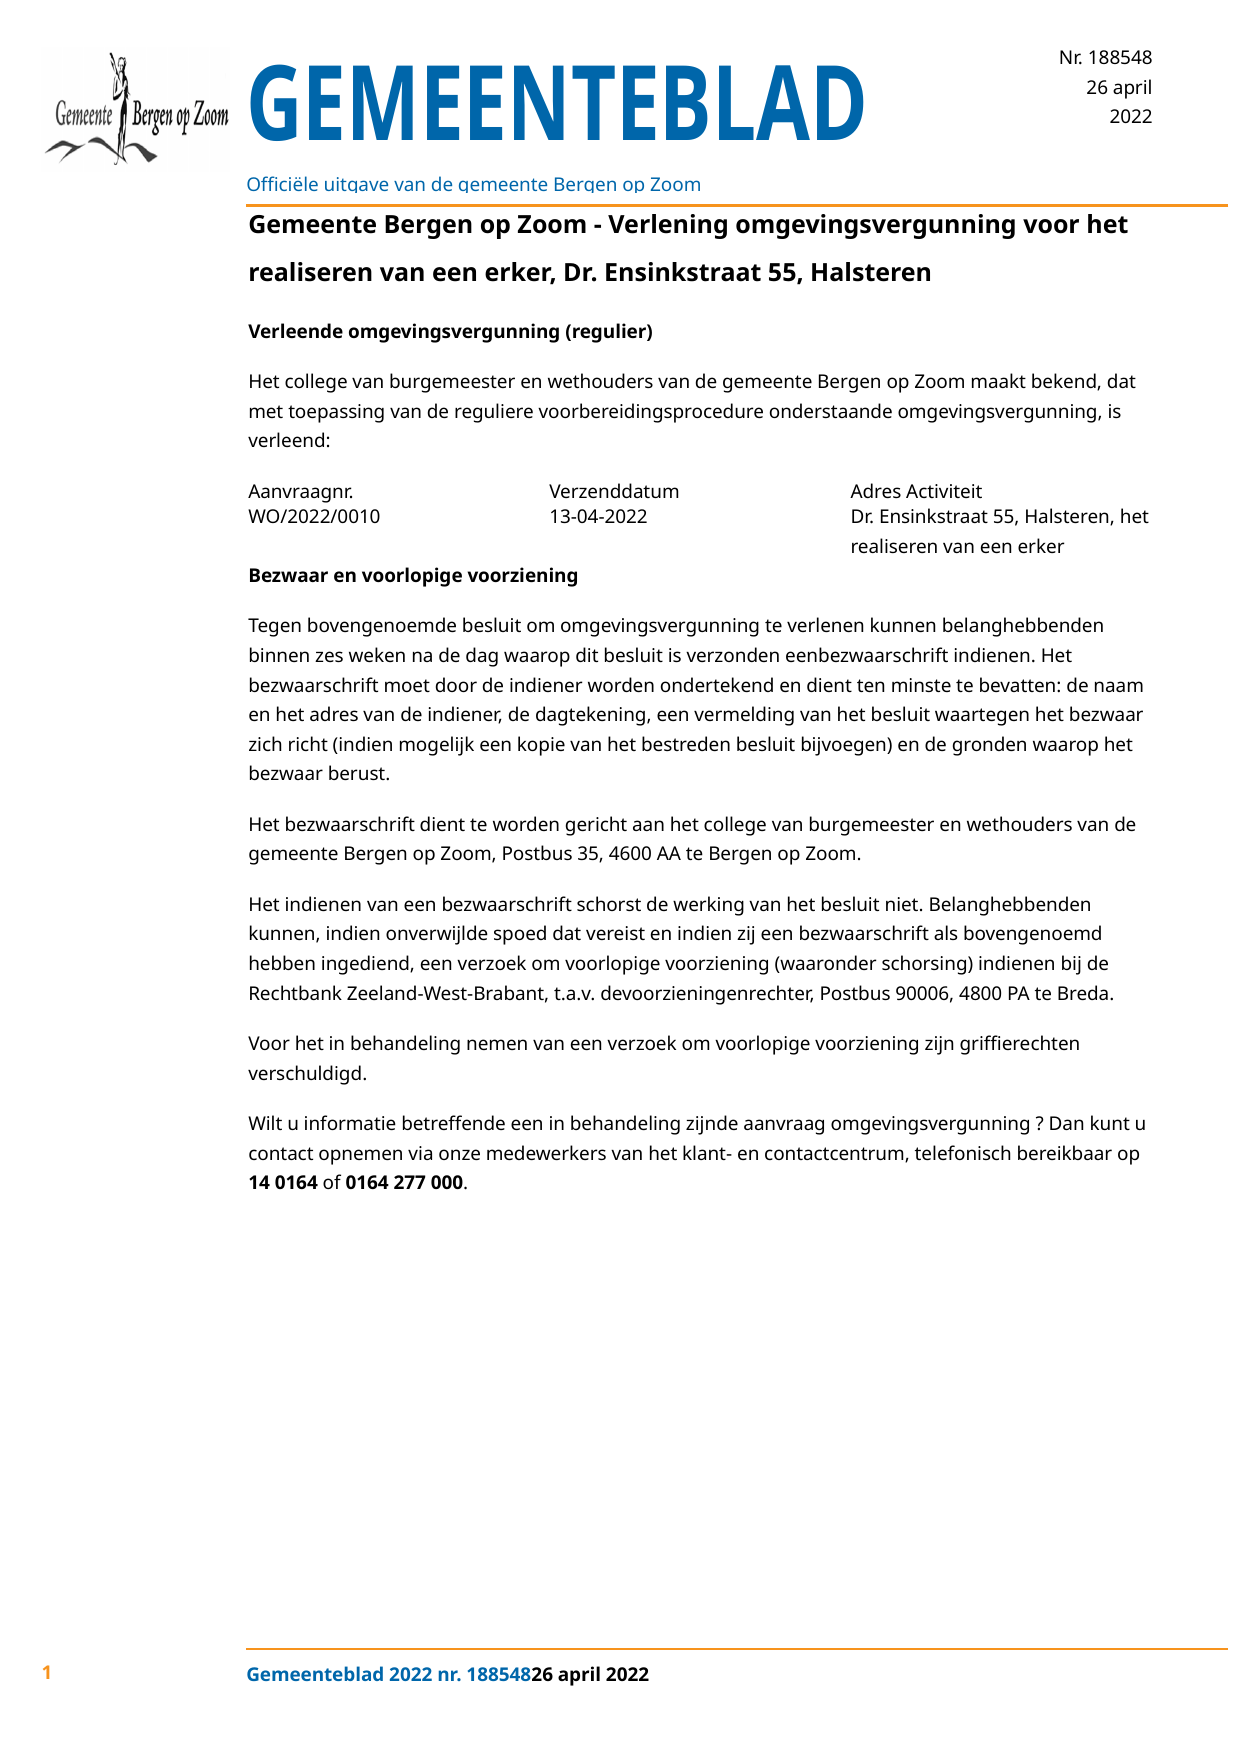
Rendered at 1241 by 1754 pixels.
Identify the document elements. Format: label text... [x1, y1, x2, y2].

text Het bezwaarschrift dient te worden gericht aan het college van burgemeester en wethouders van de gemeente Bergen op Zoom, Postbus 35, 4600 AA te Bergen op Zoom. [248, 811, 1152, 866]
picture [41, 47, 231, 172]
text Gemeente Bergen op Zoom - Verlening omgevingsvergunning voor het realiseren van een erker, Dr. Ensinkstraat 55, Halsteren [248, 207, 1152, 288]
text Het college van burgemeester en wethouders van de gemeente Bergen op Zoom maakt bekend, dat met toepassing van de reguliere voorbereidingsprocedure onderstaande omgevingsvergunning, is verleend: [248, 368, 1152, 453]
table_header Adres Activiteit [850, 478, 1152, 504]
table_cell Dr. Ensinkstraat 55, Halsteren, het realiseren van een erker [850, 504, 1152, 559]
table_cell WO/2022/0010 [248, 504, 549, 559]
text Wilt u informatie betreffende een in behandeling zijnde aanvraag omgevingsvergunning ? Dan kunt u contact opnemen via onze medewerkers van het klant- en contactcentrum, telefonisch bereikbaar op 14 0164 of 0164 277 000. [248, 1110, 1152, 1195]
text Tegen bovengenoemde besluit om omgevingsvergunning te verlenen kunnen belanghebbenden binnen zes weken na de dag waarop dit besluit is verzonden eenbezwaarschrift indienen. Het bezwaarschrift moet door de indiener worden ondertekend en dient ten minste te bevatten: de naam en het adres van de indiener, de dagtekening, een vermelding van het besluit waartegen het bezwaar zich richt (indien mogelijk een kopie van het bestreden besluit bijvoegen) en de gronden waarop het bezwaar berust. [248, 613, 1152, 786]
table_header Verzenddatum [549, 478, 850, 504]
table_header Aanvraagnr. [248, 478, 549, 504]
text Voor het in behandeling nemen van een verzoek om voorlopige voorziening zijn griffierechten verschuldigd. [248, 1030, 1152, 1086]
table_cell 13-04-2022 [549, 504, 850, 559]
text Bezwaar en voorlopige voorziening [248, 562, 1152, 588]
text Het indienen van een bezwaarschrift schorst de werking van het besluit niet. Belanghebbenden kunnen, indien onverwijlde spoed dat vereist en indien zij een bezwaarschrift als bovengenoemd hebben ingediend, een verzoek om voorlopige voorziening (waaronder schorsing) indienen bij de Rechtbank Zeeland-West-Brabant, t.a.v. devoorzieningenrechter, Postbus 90006, 4800 PA te Breda. [248, 891, 1152, 1006]
text Verleende omgevingsvergunning (regulier) [248, 318, 1152, 344]
